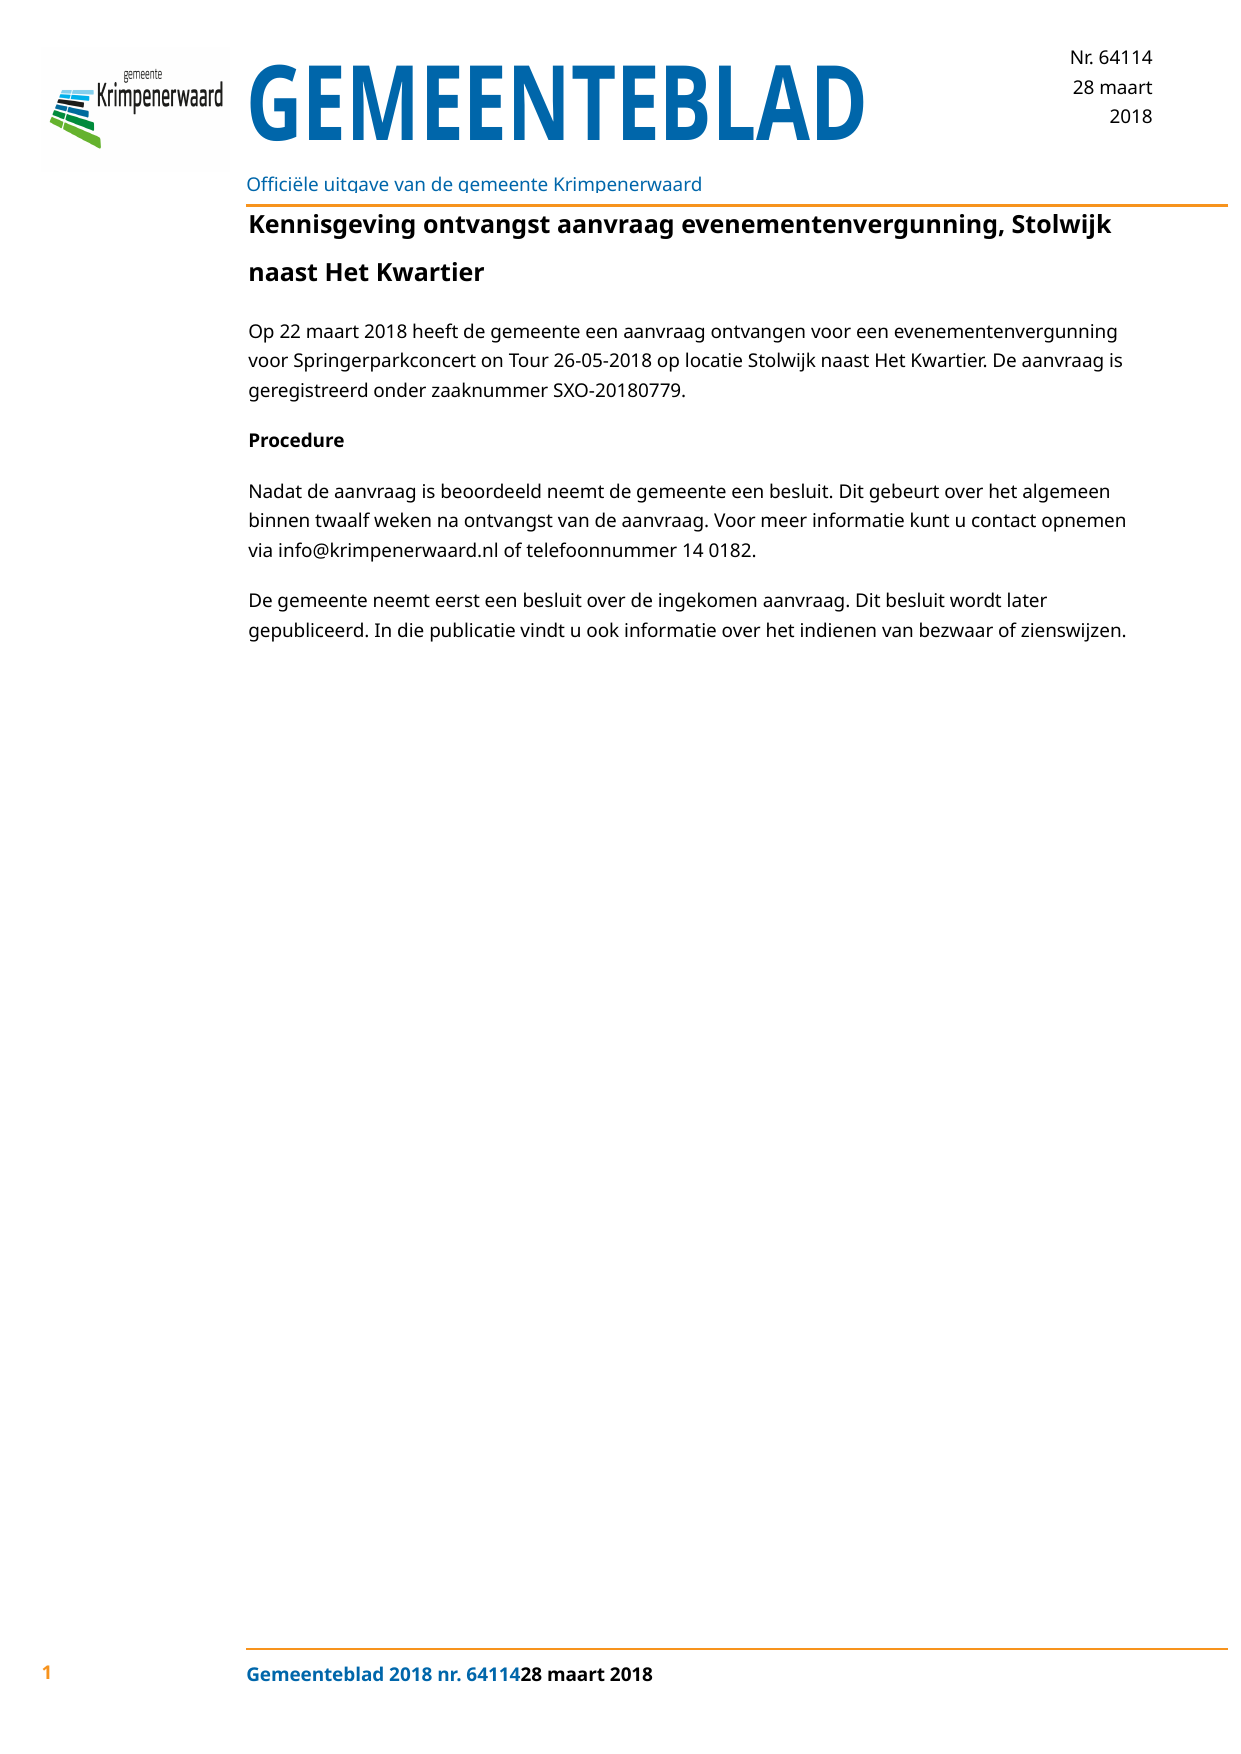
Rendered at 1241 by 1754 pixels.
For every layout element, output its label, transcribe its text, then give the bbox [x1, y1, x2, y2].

text Kennisgeving ontvangst aanvraag evenementenvergunning, Stolwijk naast Het Kwartier [248, 207, 1152, 288]
text Nadat de aanvraag is beoordeeld neemt de gemeente een besluit. Dit gebeurt over het algemeen binnen twaalf weken na ontvangst van de aanvraag. Voor meer informatie kunt u contact opnemen via info@krimpenerwaard.nl of telefoonnummer 14 0182. [248, 478, 1152, 563]
text De gemeente neemt eerst een besluit over de ingekomen aanvraag. Dit besluit wordt later gepubliceerd. In die publicatie vindt u ook informatie over het indienen van bezwaar of zienswijzen. [248, 587, 1152, 643]
picture [41, 47, 231, 172]
text Op 22 maart 2018 heeft de gemeente een aanvraag ontvangen voor een evenementenvergunning voor Springerparkconcert on Tour 26-05-2018 op locatie Stolwijk naast Het Kwartier. De aanvraag is geregistreerd onder zaaknummer SXO-20180779. [248, 318, 1152, 403]
text Procedure [248, 427, 1152, 453]
